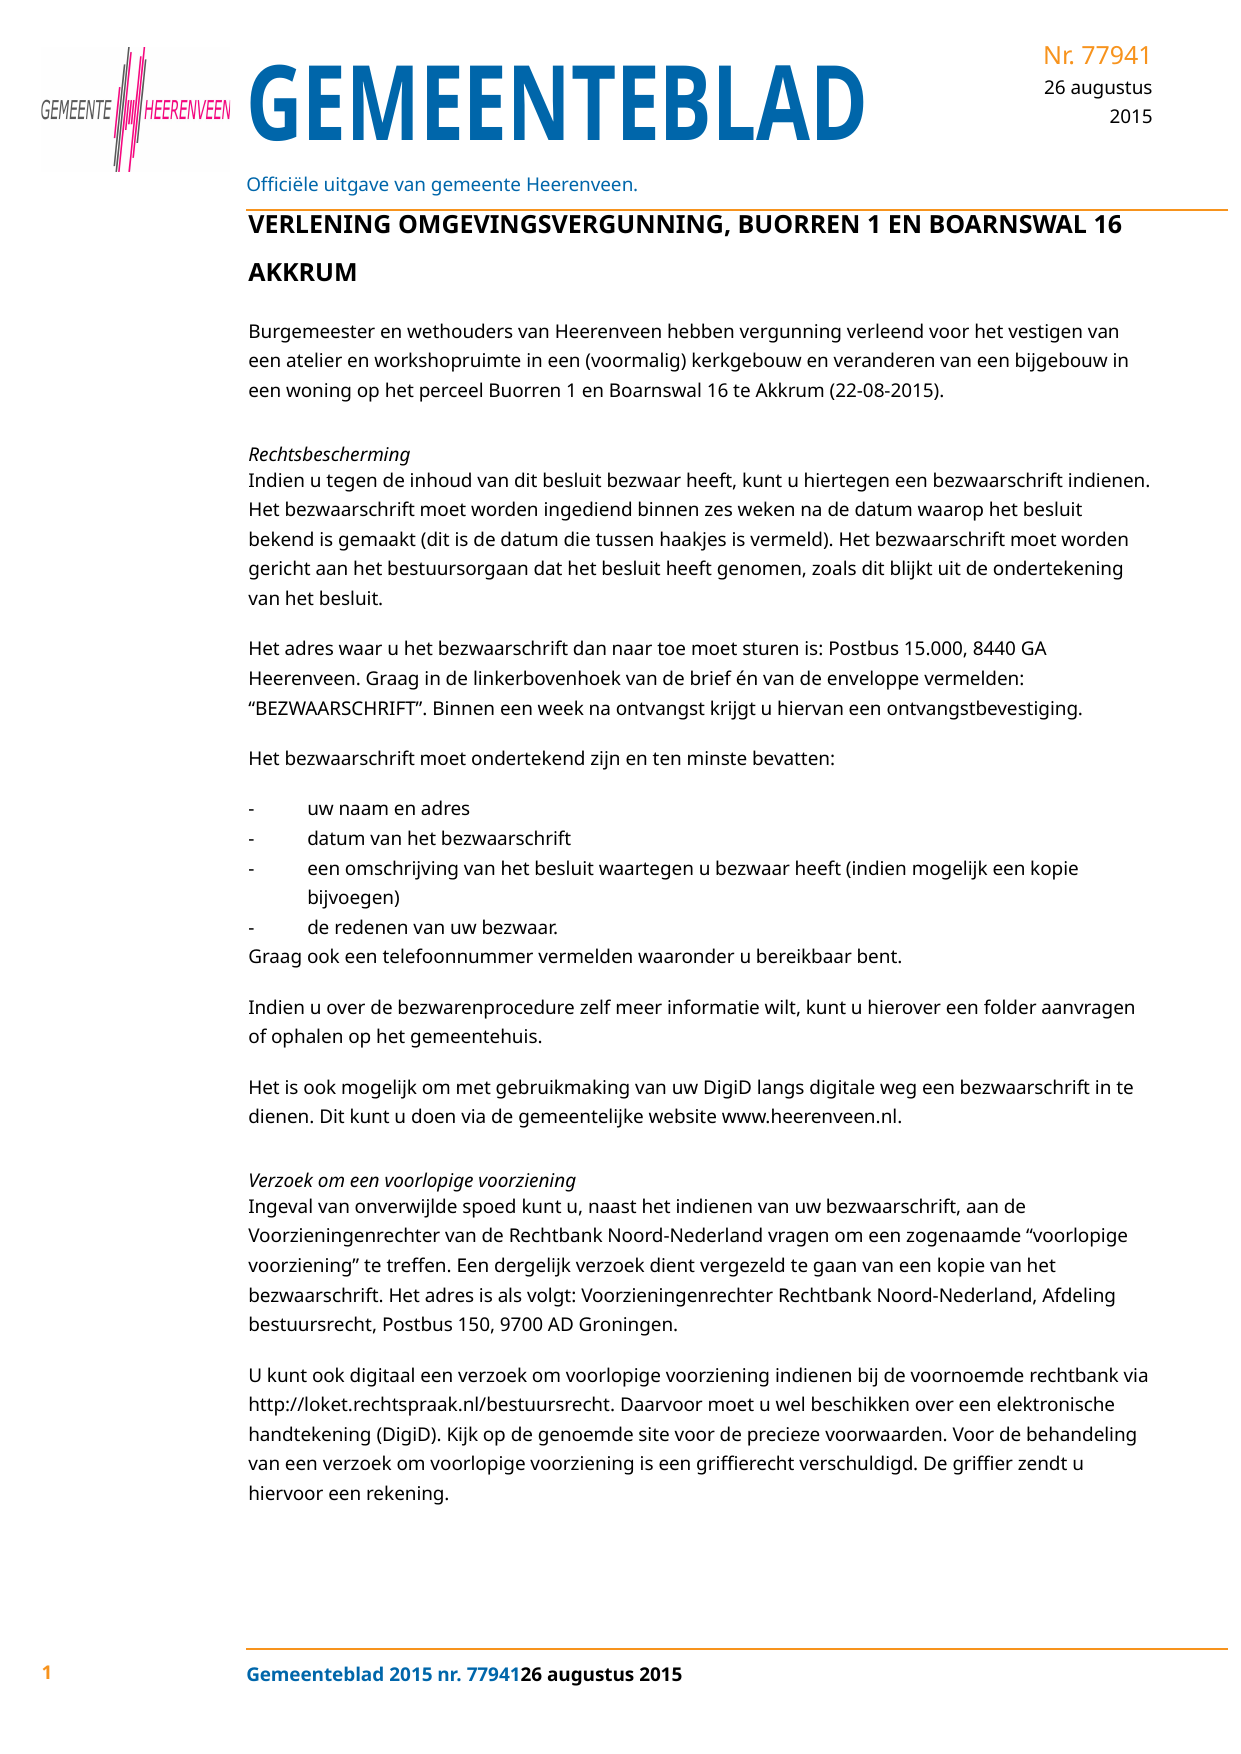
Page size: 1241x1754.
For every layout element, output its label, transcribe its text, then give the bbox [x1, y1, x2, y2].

text VERLENING OMGEVINGSVERGUNNING, BUORREN 1 EN BOARNSWAL 16 AKKRUM [248, 211, 1152, 288]
text Het is ook mogelijk om met gebruikmaking van uw DigiD langs digitale weg een bezwaarschrift in te dienen. Dit kunt u doen via de gemeentelijke website www.heerenveen.nl. [248, 1074, 1152, 1129]
text Het adres waar u het bezwaarschrift dan naar toe moet sturen is: Postbus 15.000, 8440 GA Heerenveen. Graag in de linkerbovenhoek van de brief én van de enveloppe vermelden: “BEZWAARSCHRIFT”. Binnen een week na ontvangst krijgt u hiervan een ontvangstbevestiging. [248, 636, 1152, 720]
text Rechtsbescherming [248, 441, 1152, 467]
text Indien u over de bezwarenprocedure zelf meer informatie wilt, kunt u hierover een folder aanvragen of ophalen op het gemeentehuis. [248, 994, 1152, 1049]
text Indien u tegen de inhoud van dit besluit bezwaar heeft, kunt u hiertegen een bezwaarschrift indienen. Het bezwaarschrift moet worden ingediend binnen zes weken na de datum waarop het besluit bekend is gemaakt (dit is de datum die tussen haakjes is vermeld). Het bezwaarschrift moet worden gericht aan het bestuursorgaan dat het besluit heeft genomen, zoals dit blijkt uit de ondertekening van het besluit. [248, 467, 1152, 611]
text Ingeval van onverwijlde spoed kunt u, naast het indienen van uw bezwaarschrift, aan de Voorzieningenrechter van de Rechtbank Noord-Nederland vragen om een zogenaamde “voorlopige voorziening” te treffen. Een dergelijk verzoek dient vergezeld te gaan van een kopie van het bezwaarschrift. Het adres is als volgt: Voorzieningenrechter Rechtbank Noord-Nederland, Afdeling bestuursrecht, Postbus 150, 9700 AD Groningen. [248, 1193, 1152, 1337]
list de redenen van uw bezwaar. [248, 914, 1152, 939]
text Het bezwaarschrift moet ondertekend zijn en ten minste bevatten: [248, 745, 1152, 771]
text Burgemeester en wethouders van Heerenveen hebben vergunning verleend voor het vestigen van een atelier en workshopruimte in een (voormalig) kerkgebouw en veranderen van een bijgebouw in een woning op het perceel Buorren 1 en Boarnswal 16 te Akkrum (22-08-2015). [248, 318, 1152, 403]
text Graag ook een telefoonnummer vermelden waaronder u bereikbaar bent. [248, 943, 1152, 969]
list uw naam en adres [248, 796, 1152, 821]
list datum van het bezwaarschrift [248, 825, 1152, 851]
text Verzoek om een voorlopige voorziening [248, 1167, 1152, 1193]
text U kunt ook digitaal een verzoek om voorlopige voorziening indienen bij de voornoemde rechtbank via http://loket.rechtspraak.nl/bestuursrecht. Daarvoor moet u wel beschikken over een elektronische handtekening (DigiD). Kijk op de genoemde site voor de precieze voorwaarden. Voor de behandeling van een verzoek om voorlopige voorziening is een griffierecht verschuldigd. De griffier zendt u hiervoor een rekening. [248, 1362, 1152, 1506]
list een omschrijving van het besluit waartegen u bezwaar heeft (indien mogelijk een kopie bijvoegen) [248, 855, 1152, 910]
picture [41, 47, 231, 172]
